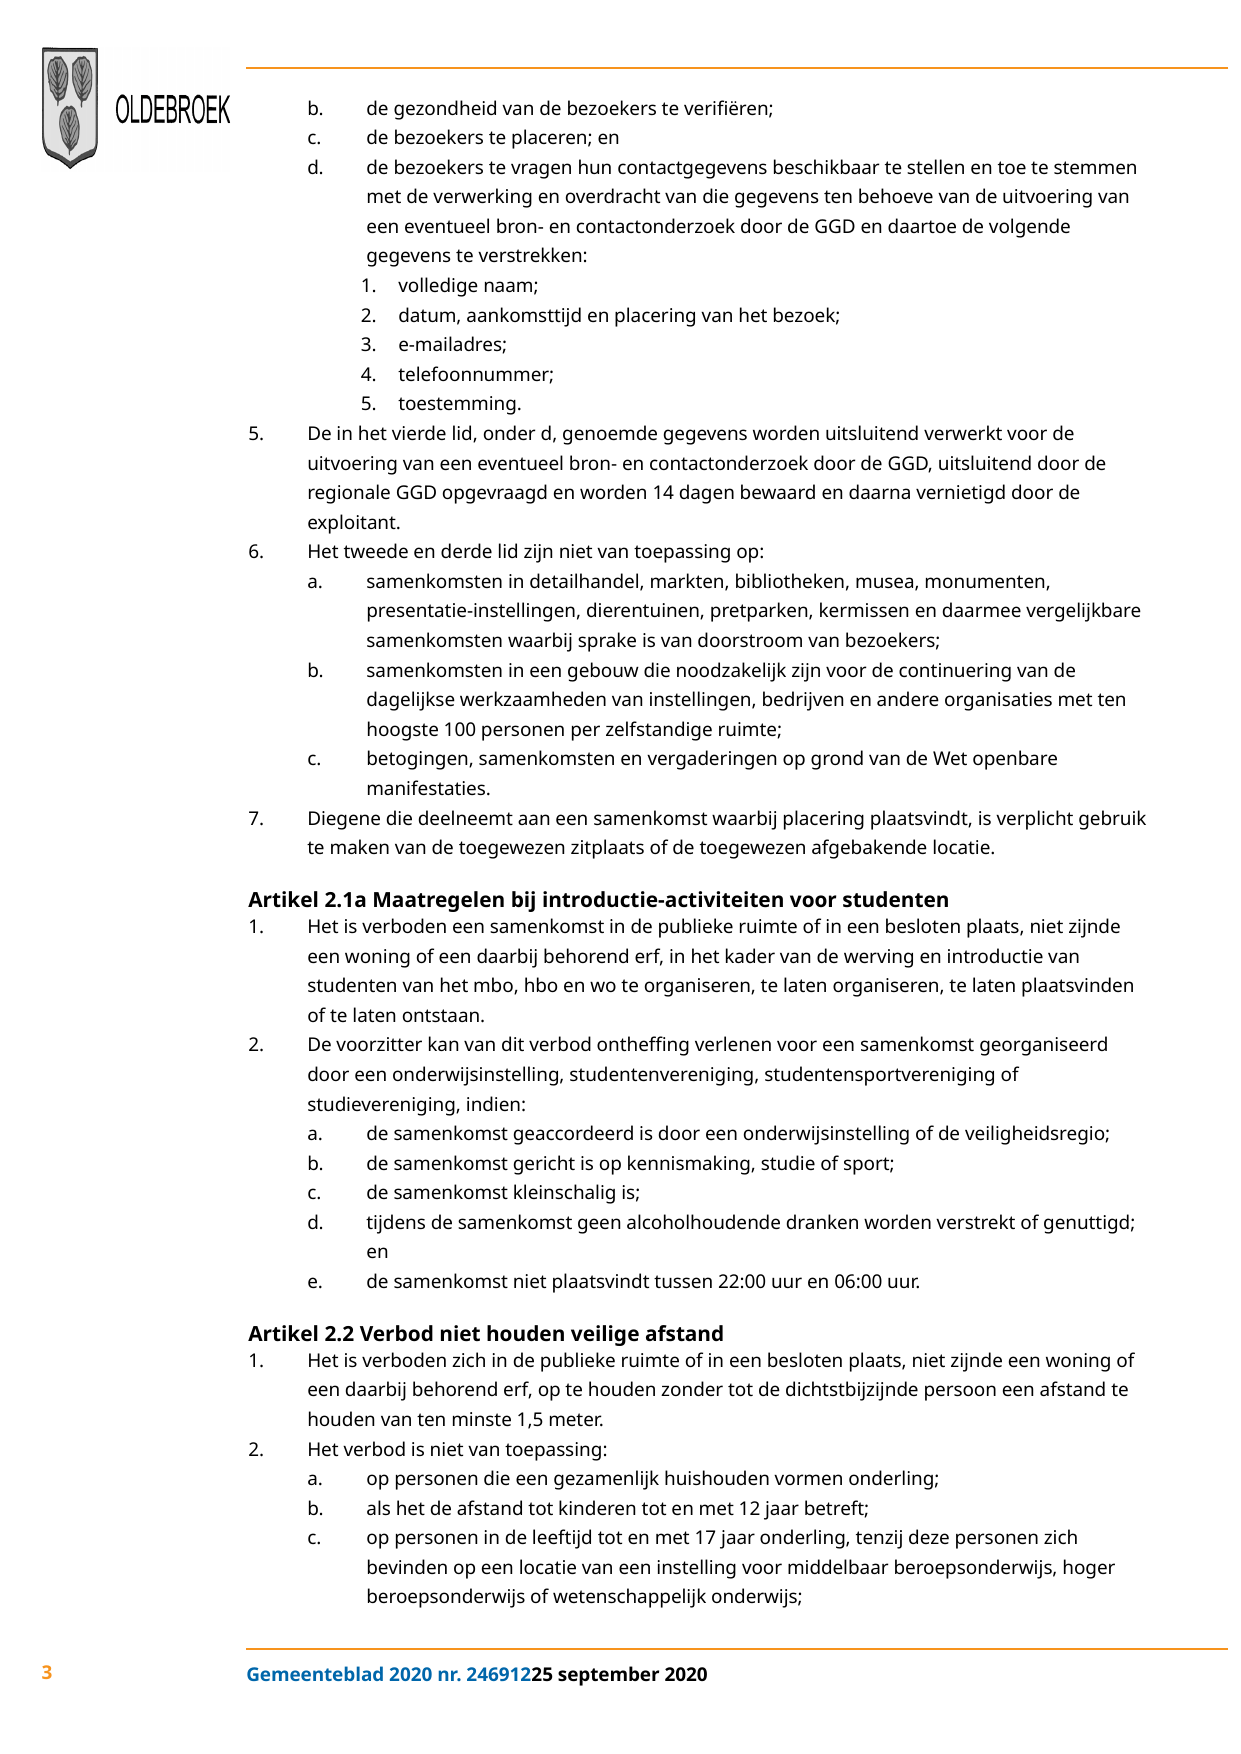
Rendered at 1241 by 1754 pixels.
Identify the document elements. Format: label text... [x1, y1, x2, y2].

picture [41, 47, 231, 172]
list de samenkomst kleinschalig is; [307, 1179, 1152, 1205]
list de bezoekers te placeren; en [307, 124, 1152, 150]
list e-mailadres; [361, 331, 1152, 357]
list tijdens de samenkomst geen alcoholhoudende dranken worden verstrekt of genuttigd; en [307, 1209, 1152, 1264]
list De in het vierde lid, onder d, genoemde gegevens worden uitsluitend verwerkt voor de uitvoering van een eventueel bron- en contactonderzoek door de GGD, uitsluitend door de regionale GGD opgevraagd en worden 14 dagen bewaard en daarna vernietigd door de exploitant. [248, 420, 1152, 535]
text Artikel 2.1a Maatregelen bij introductie-activiteiten voor studenten [248, 885, 1152, 913]
list samenkomsten in detailhandel, markten, bibliotheken, musea, monumenten, presentatie-instellingen, dierentuinen, pretparken, kermissen en daarmee vergelijkbare samenkomsten waarbij sprake is van doorstroom van bezoekers; [307, 568, 1152, 653]
list Het tweede en derde lid zijn niet van toepassing op: [248, 538, 1152, 564]
list betogingen, samenkomsten en vergaderingen op grond van de Wet openbare manifestaties. [307, 746, 1152, 801]
list volledige naam; [361, 272, 1152, 298]
list de samenkomst gericht is op kennismaking, studie of sport; [307, 1150, 1152, 1176]
list Diegene die deelneemt aan een samenkomst waarbij placering plaatsvindt, is verplicht gebruik te maken van de toegewezen zitplaats of de toegewezen afgebakende locatie. [248, 805, 1152, 860]
list als het de afstand tot kinderen tot en met 12 jaar betreft; [307, 1495, 1152, 1521]
list de samenkomst niet plaatsvindt tussen 22:00 uur en 06:00 uur. [307, 1268, 1152, 1294]
list de gezondheid van de bezoekers te verifiëren; [307, 95, 1152, 121]
text Artikel 2.2 Verbod niet houden veilige afstand [248, 1319, 1152, 1347]
list de samenkomst geaccordeerd is door een onderwijsinstelling of de veiligheidsregio; [307, 1120, 1152, 1146]
list Het verbod is niet van toepassing: [248, 1436, 1152, 1462]
list toestemming. [361, 391, 1152, 416]
list op personen die een gezamenlijk huishouden vormen onderling; [307, 1465, 1152, 1491]
list de bezoekers te vragen hun contactgegevens beschikbaar te stellen en toe te stemmen met de verwerking en overdracht van die gegevens ten behoeve van de uitvoering van een eventueel bron- en contactonderzoek door de GGD en daartoe de volgende gegevens te verstrekken: [307, 154, 1152, 268]
list datum, aankomsttijd en placering van het bezoek; [361, 302, 1152, 328]
list samenkomsten in een gebouw die noodzakelijk zijn voor de continuering van de dagelijkse werkzaamheden van instellingen, bedrijven en andere organisaties met ten hoogste 100 personen per zelfstandige ruimte; [307, 657, 1152, 742]
list op personen in de leeftijd tot en met 17 jaar onderling, tenzij deze personen zich bevinden op een locatie van een instelling voor middelbaar beroepsonderwijs, hoger beroepsonderwijs of wetenschappelijk onderwijs; [307, 1524, 1152, 1609]
list telefoonnummer; [361, 361, 1152, 387]
list Het is verboden een samenkomst in de publieke ruimte of in een besloten plaats, niet zijnde een woning of een daarbij behorend erf, in het kader van de werving en introductie van studenten van het mbo, hbo en wo te organiseren, te laten organiseren, te laten plaatsvinden of te laten ontstaan. [248, 913, 1152, 1028]
list De voorzitter kan van dit verbod ontheffing verlenen voor een samenkomst georganiseerd door een onderwijsinstelling, studentenvereniging, studentensportvereniging of studievereniging, indien: [248, 1032, 1152, 1116]
list Het is verboden zich in de publieke ruimte of in een besloten plaats, niet zijnde een woning of een daarbij behorend erf, op te houden zonder tot de dichtstbijzijnde persoon een afstand te houden van ten minste 1,5 meter. [248, 1347, 1152, 1432]
